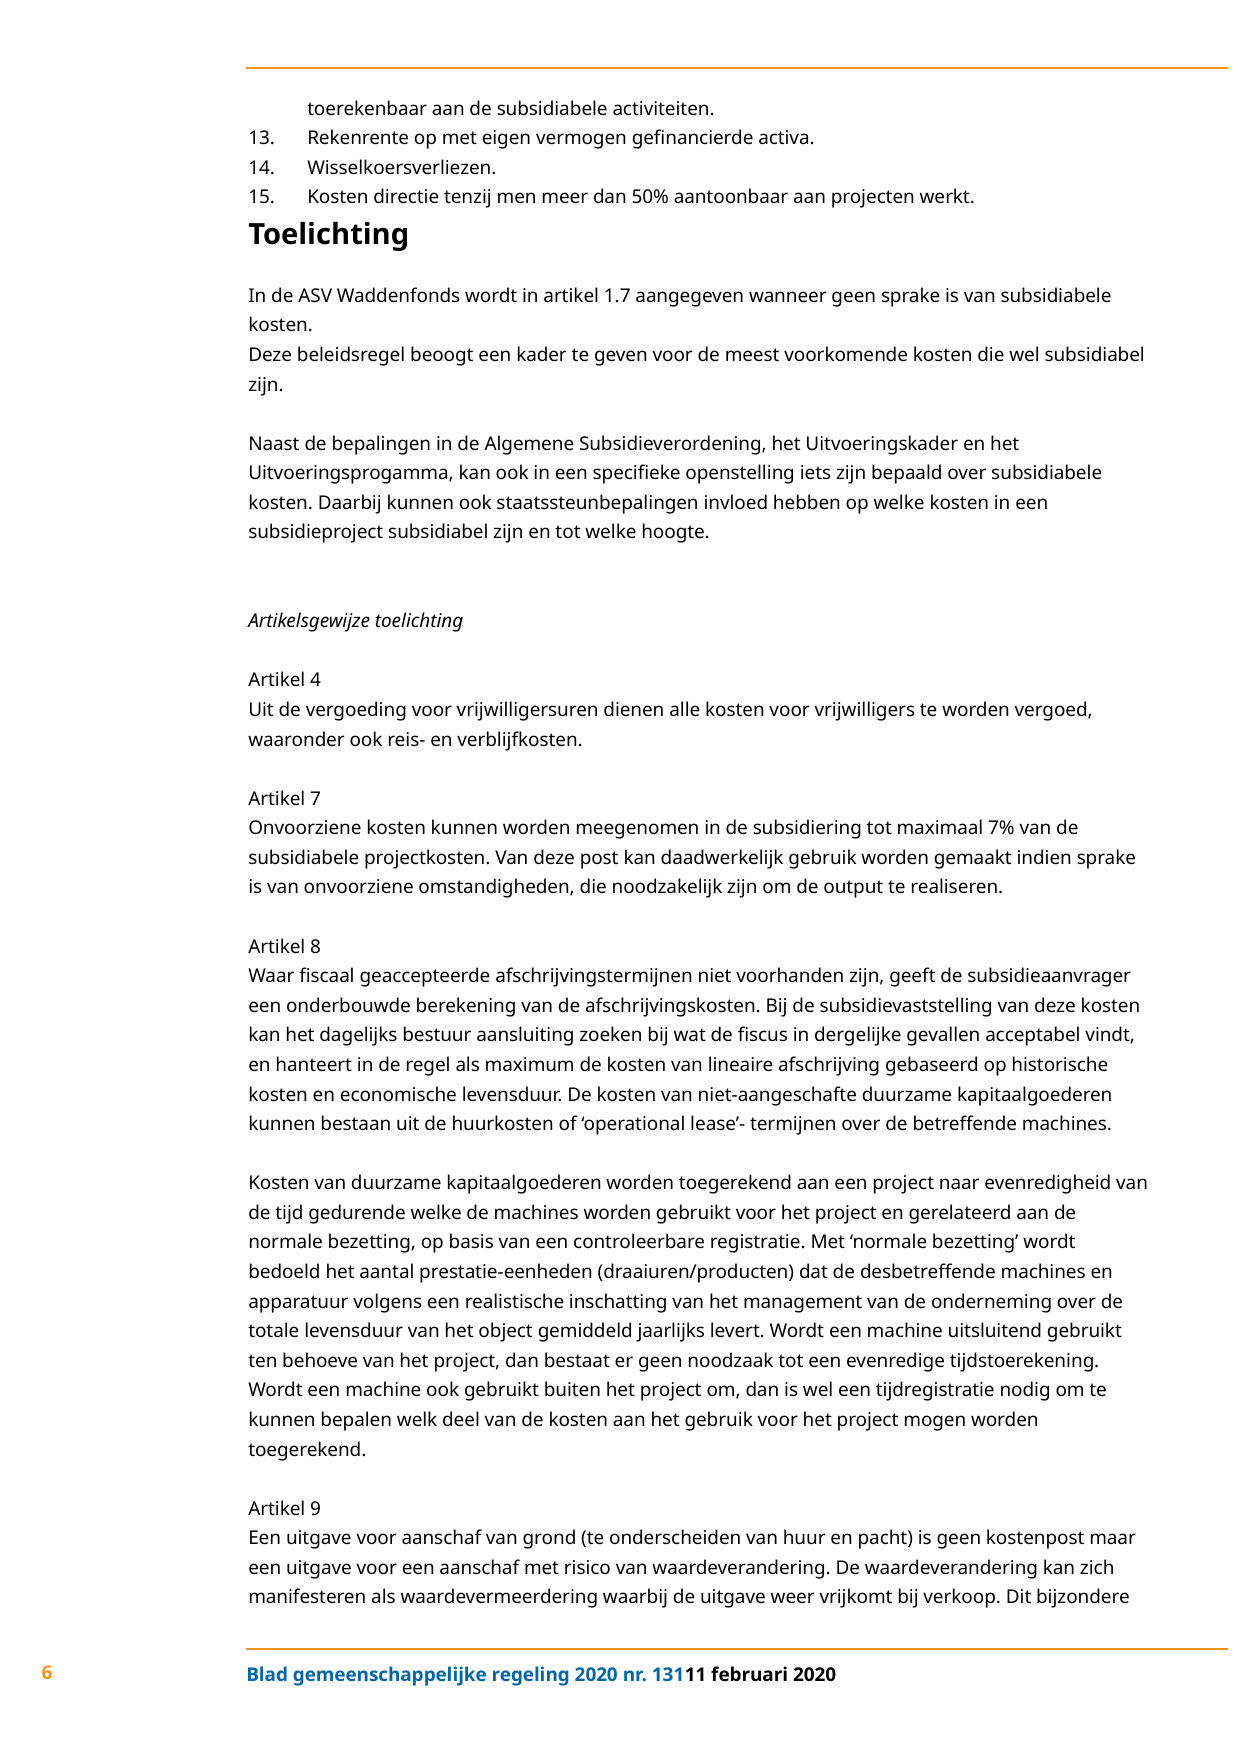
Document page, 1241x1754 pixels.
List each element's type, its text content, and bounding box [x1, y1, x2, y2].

text Artikel 4 [248, 667, 1152, 692]
text Waar fiscaal geaccepteerde afschrijvingstermijnen niet voorhanden zijn, geeft de subsidieaanvrager een onderbouwde berekening van de afschrijvingskosten. Bij de subsidievaststelling van deze kosten kan het dagelijks bestuur aansluiting zoeken bij wat de fiscus in dergelijke gevallen acceptabel vindt, en hanteert in de regel als maximum de kosten van lineaire afschrijving gebaseerd op historische kosten en economische levensduur. De kosten van niet-aangeschafte duurzame kapitaalgoederen kunnen bestaan uit de huurkosten of ‘operational lease’- termijnen over de betreffende machines. [248, 962, 1152, 1136]
list Rekenrente op met eigen vermogen gefinancierde activa. [248, 124, 1152, 150]
text Onvoorziene kosten kunnen worden meegenomen in de subsidiering tot maximaal 7% van de subsidiabele projectkosten. Van deze post kan daadwerkelijk gebruik worden gemaakt indien sprake is van onvoorziene omstandigheden, die noodzakelijk zijn om de output te realiseren. [248, 814, 1152, 899]
list toerekenbaar aan de subsidiabele activiteiten. [248, 95, 1152, 121]
text Een uitgave voor aanschaf van grond (te onderscheiden van huur en pacht) is geen kostenpost maar een uitgave voor een aanschaf met risico van waardeverandering. De waardeverandering kan zich manifesteren als waardevermeerdering waarbij de uitgave weer vrijkomt bij verkoop. Dit bijzondere [248, 1524, 1152, 1609]
picture [41, 47, 231, 172]
text Artikelsgewijze toelichting [248, 607, 1152, 633]
text Artikel 7 [248, 785, 1152, 811]
text In de ASV Waddenfonds wordt in artikel 1.7 aangegeven wanneer geen sprake is van subsidiabele kosten. [248, 282, 1152, 337]
list Wisselkoersverliezen. [248, 154, 1152, 180]
text Artikel 8 [248, 933, 1152, 958]
text Uit de vergoeding voor vrijwilligersuren dienen alle kosten voor vrijwilligers te worden vergoed, waaronder ook reis- en verblijfkosten. [248, 696, 1152, 751]
text Toelichting [248, 213, 1152, 253]
text Kosten van duurzame kapitaalgoederen worden toegerekend aan een project naar evenredigheid van de tijd gedurende welke de machines worden gebruikt voor het project en gerelateerd aan de normale bezetting, op basis van een controleerbare registratie. Met ‘normale bezetting’ wordt bedoeld het aantal prestatie-eenheden (draaiuren/producten) dat de desbetreffende machines en apparatuur volgens een realistische inschatting van het management van de onderneming over de totale levensduur van het object gemiddeld jaarlijks levert. Wordt een machine uitsluitend gebruikt ten behoeve van het project, dan bestaat er geen noodzaak tot een evenredige tijdstoerekening. Wordt een machine ook gebruikt buiten het project om, dan is wel een tijdregistratie nodig om te kunnen bepalen welk deel van de kosten aan het gebruik voor het project mogen worden toegerekend. [248, 1169, 1152, 1461]
text Artikel 9 [248, 1495, 1152, 1521]
text Naast de bepalingen in de Algemene Subsidieverordening, het Uitvoeringskader en het Uitvoeringsprogamma, kan ook in een specifieke openstelling iets zijn bepaald over subsidiabele kosten. Daarbij kunnen ook staatssteunbepalingen invloed hebben op welke kosten in een subsidieproject subsidiabel zijn en tot welke hoogte. [248, 430, 1152, 544]
list Kosten directie tenzij men meer dan 50% aantoonbaar aan projecten werkt. [248, 183, 1152, 209]
text Deze beleidsregel beoogt een kader te geven voor de meest voorkomende kosten die wel subsidiabel zijn. [248, 341, 1152, 396]
